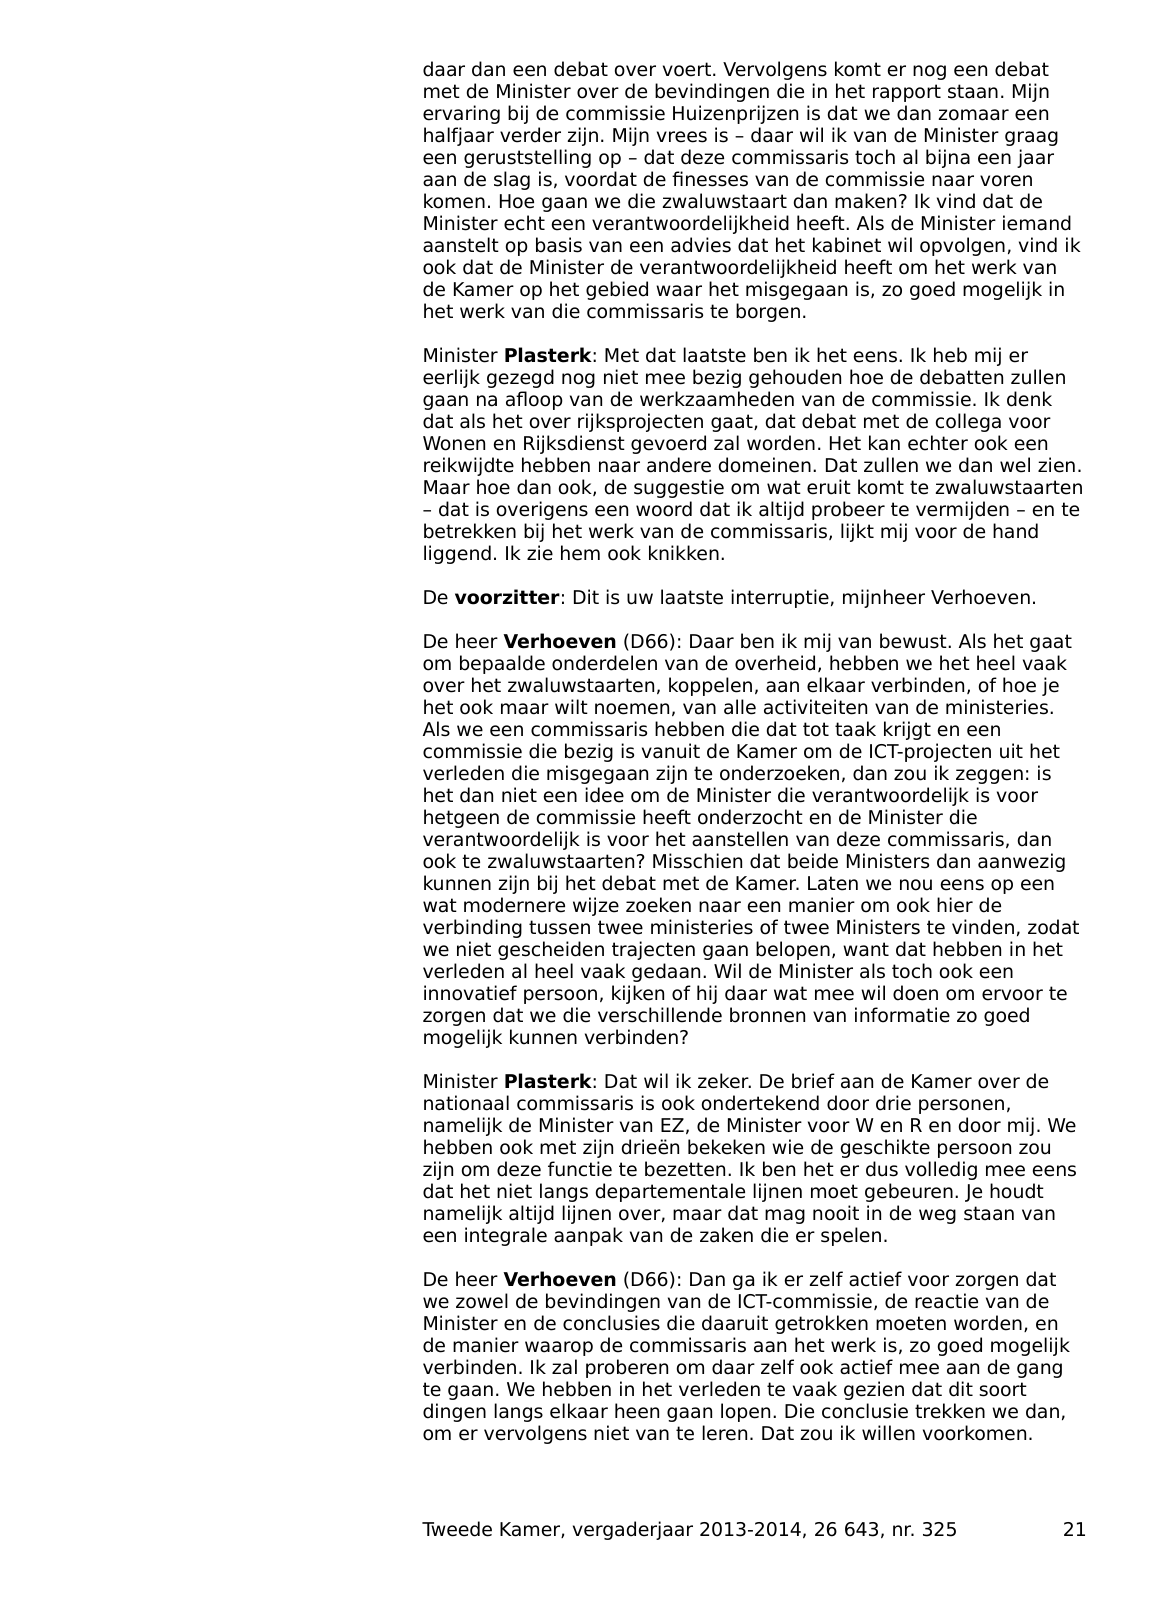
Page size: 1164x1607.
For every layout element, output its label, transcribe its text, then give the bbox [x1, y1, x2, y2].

text daar dan een debat over voert. Vervolgens komt er nog een debat met de Minister over de bevindingen die in het rapport staan. Mijn ervaring bij de commissie Huizenprijzen is dat we dan zomaar een halfjaar verder zijn. Mijn vrees is – daar wil ik van de Minister graag een geruststelling op – dat deze commissaris toch al bijna een jaar aan de slag is, voordat de finesses van de commissie naar voren komen. Hoe gaan we die zwaluwstaart dan maken? Ik vind dat de Minister echt een verantwoordelijkheid heeft. Als de Minister iemand aanstelt op basis van een advies dat het kabinet wil opvolgen, vind ik ook dat de Minister de verantwoordelijkheid heeft om het werk van de Kamer op het gebied waar het misgegaan is, zo goed mogelijk in het werk van die commissaris te borgen. [422, 59, 1087, 323]
text Minister Plasterk: Dat wil ik zeker. De brief aan de Kamer over de nationaal commissaris is ook ondertekend door drie personen, namelijk de Minister van EZ, de Minister voor W en R en door mij. We hebben ook met zijn drieën bekeken wie de geschikte persoon zou zijn om deze functie te bezetten. Ik ben het er dus volledig mee eens dat het niet langs departementale lijnen moet gebeuren. Je houdt namelijk altijd lijnen over, maar dat mag nooit in de weg staan van een integrale aanpak van de zaken die er spelen. [422, 1071, 1087, 1247]
text De voorzitter: Dit is uw laatste interruptie, mijnheer Verhoeven. [422, 587, 1087, 609]
text De heer Verhoeven (D66): Daar ben ik mij van bewust. Als het gaat om bepaalde onderdelen van de overheid, hebben we het heel vaak over het zwaluwstaarten, koppelen, aan elkaar verbinden, of hoe je het ook maar wilt noemen, van alle activiteiten van de ministeries. Als we een commissaris hebben die dat tot taak krijgt en een commissie die bezig is vanuit de Kamer om de ICT-projecten uit het verleden die misgegaan zijn te onderzoeken, dan zou ik zeggen: is het dan niet een idee om de Minister die verantwoordelijk is voor hetgeen de commissie heeft onderzocht en de Minister die verantwoordelijk is voor het aanstellen van deze commissaris, dan ook te zwaluwstaarten? Misschien dat beide Ministers dan aanwezig kunnen zijn bij het debat met de Kamer. Laten we nou eens op een wat modernere wijze zoeken naar een manier om ook hier de verbinding tussen twee ministeries of twee Ministers te vinden, zodat we niet gescheiden trajecten gaan belopen, want dat hebben in het verleden al heel vaak gedaan. Wil de Minister als toch ook een innovatief persoon, kijken of hij daar wat mee wil doen om ervoor te zorgen dat we die verschillende bronnen van informatie zo goed mogelijk kunnen verbinden? [422, 631, 1087, 1049]
text De heer Verhoeven (D66): Dan ga ik er zelf actief voor zorgen dat we zowel de bevindingen van de ICT-commissie, de reactie van de Minister en de conclusies die daaruit getrokken moeten worden, en de manier waarop de commissaris aan het werk is, zo goed mogelijk verbinden. Ik zal proberen om daar zelf ook actief mee aan de gang te gaan. We hebben in het verleden te vaak gezien dat dit soort dingen langs elkaar heen gaan lopen. Die conclusie trekken we dan, om er vervolgens niet van te leren. Dat zou ik willen voorkomen. [422, 1269, 1087, 1445]
text Minister Plasterk: Met dat laatste ben ik het eens. Ik heb mij er eerlijk gezegd nog niet mee bezig gehouden hoe de debatten zullen gaan na afloop van de werkzaamheden van de commissie. Ik denk dat als het over rijksprojecten gaat, dat debat met de collega voor Wonen en Rijksdienst gevoerd zal worden. Het kan echter ook een reikwijdte hebben naar andere domeinen. Dat zullen we dan wel zien. Maar hoe dan ook, de suggestie om wat eruit komt te zwaluwstaarten – dat is overigens een woord dat ik altijd probeer te vermijden – en te betrekken bij het werk van de commissaris, lijkt mij voor de hand liggend. Ik zie hem ook knikken. [422, 345, 1087, 565]
